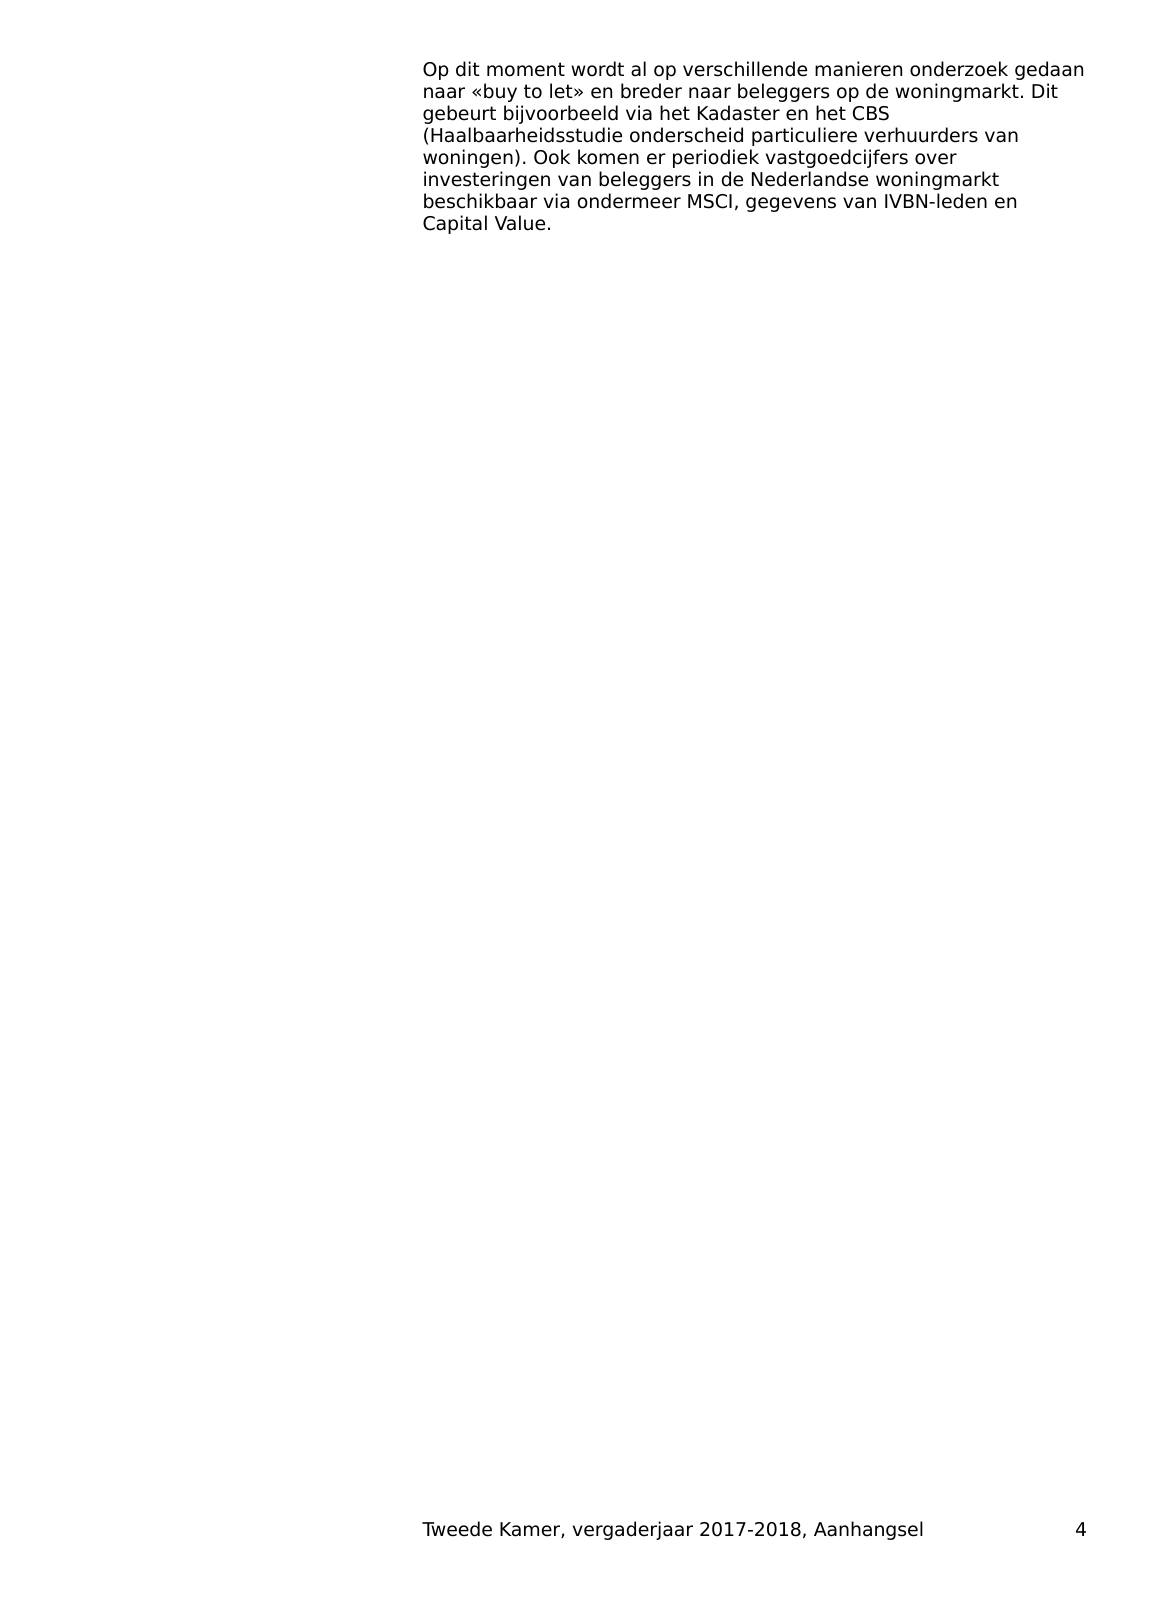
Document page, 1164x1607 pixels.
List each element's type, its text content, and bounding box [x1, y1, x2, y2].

text Op dit moment wordt al op verschillende manieren onderzoek gedaan naar «buy to let» en breder naar beleggers op de woningmarkt. Dit gebeurt bijvoorbeeld via het Kadaster en het CBS (Haalbaarheidsstudie onderscheid particuliere verhuurders van woningen). Ook komen er periodiek vastgoedcijfers over investeringen van beleggers in de Nederlandse woningmarkt beschikbaar via ondermeer MSCI, gegevens van IVBN-leden en Capital Value. [422, 59, 1087, 235]
